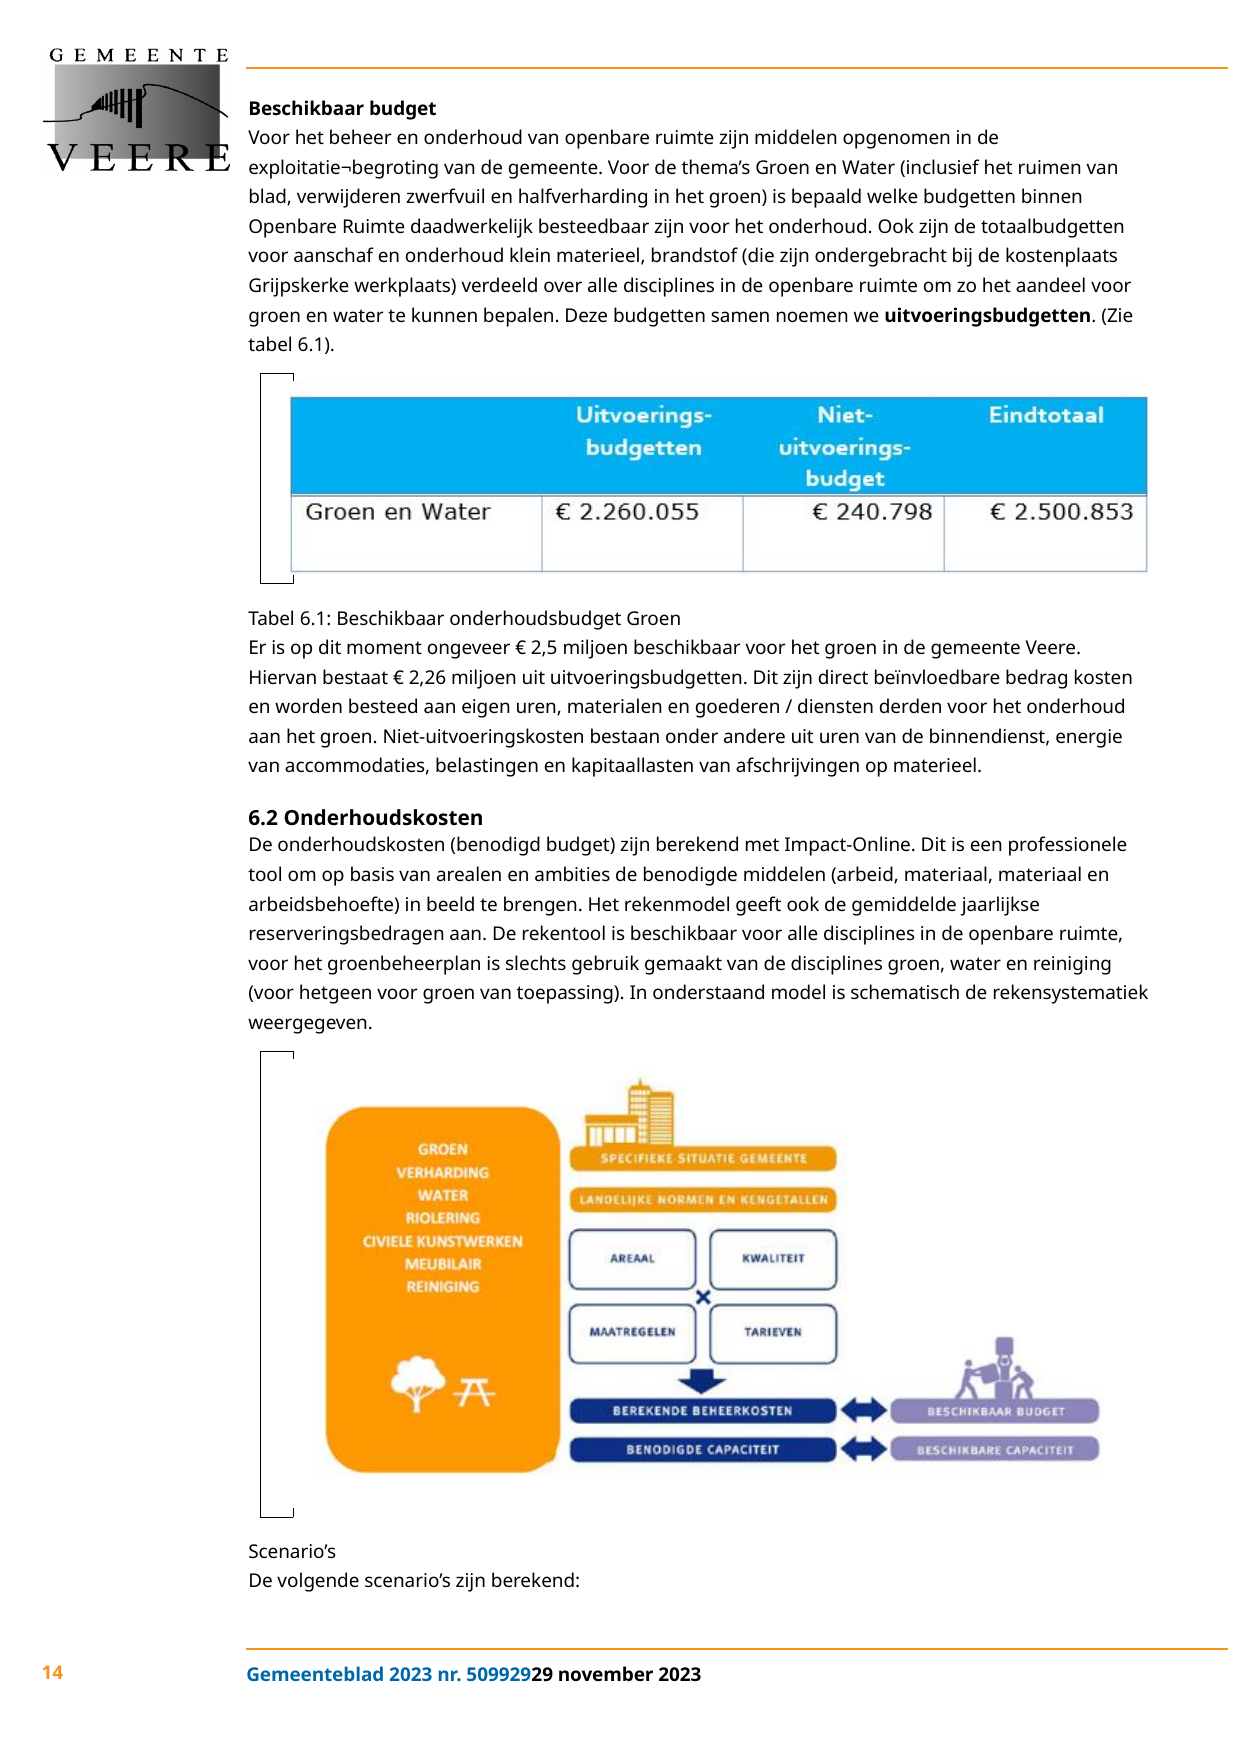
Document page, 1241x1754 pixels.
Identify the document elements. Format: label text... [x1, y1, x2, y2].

text Tabel 6.1: Beschikbaar onderhoudsbudget Groen [248, 605, 1152, 631]
text De onderhoudskosten (benodigd budget) zijn berekend met Impact-Online. Dit is een professionele tool om op basis van arealen en ambities de benodigde middelen (arbeid, materiaal, materiaal en arbeidsbehoefte) in beeld te brengen. Het rekenmodel geeft ook de gemiddelde jaarlijkse reserveringsbedragen aan. De rekentool is beschikbaar voor alle disciplines in de openbare ruimte, voor het groenbeheerplan is slechts gebruik gemaakt van de disciplines groen, water en reiniging (voor hetgeen voor groen van toepassing). In onderstaand model is schematisch de rekensystematiek weergegeven. [248, 832, 1152, 1035]
text Beschikbaar budget [248, 95, 1152, 121]
text Er is op dit moment ongeveer € 2,5 miljoen beschikbaar voor het groen in de gemeente Veere. Hiervan bestaat € 2,26 miljoen uit uitvoeringsbudgetten. Dit zijn direct beïnvloedbare bedrag kosten en worden besteed aan eigen uren, materialen en goederen / diensten derden voor het onderhoud aan het groen. Niet-uitvoeringskosten bestaan onder andere uit uren van de binnendienst, energie van accommodaties, belastingen en kapitaallasten van afschrijvingen op materieel. [248, 634, 1152, 778]
text De volgende scenario’s zijn berekend: [248, 1568, 1152, 1593]
text Scenario’s [248, 1538, 1152, 1564]
picture [268, 1059, 1173, 1508]
picture [41, 47, 231, 172]
picture [268, 381, 1173, 575]
text Voor het beheer en onderhoud van openbare ruimte zijn middelen opgenomen in de exploitatie¬begroting van de gemeente. Voor de thema’s Groen en Water (inclusief het ruimen van blad, verwijderen zwerfvuil en halfverharding in het groen) is bepaald welke budgetten binnen Openbare Ruimte daadwerkelijk besteedbaar zijn voor het onderhoud. Ook zijn de totaalbudgetten voor aanschaf en onderhoud klein materieel, brandstof (die zijn ondergebracht bij de kostenplaats Grijpskerke werkplaats) verdeeld over alle disciplines in de openbare ruimte om zo het aandeel voor groen en water te kunnen bepalen. Deze budgetten samen noemen we uitvoeringsbudgetten. (Zie tabel 6.1). [248, 124, 1152, 357]
text 6.2 Onderhoudskosten [248, 803, 1152, 832]
